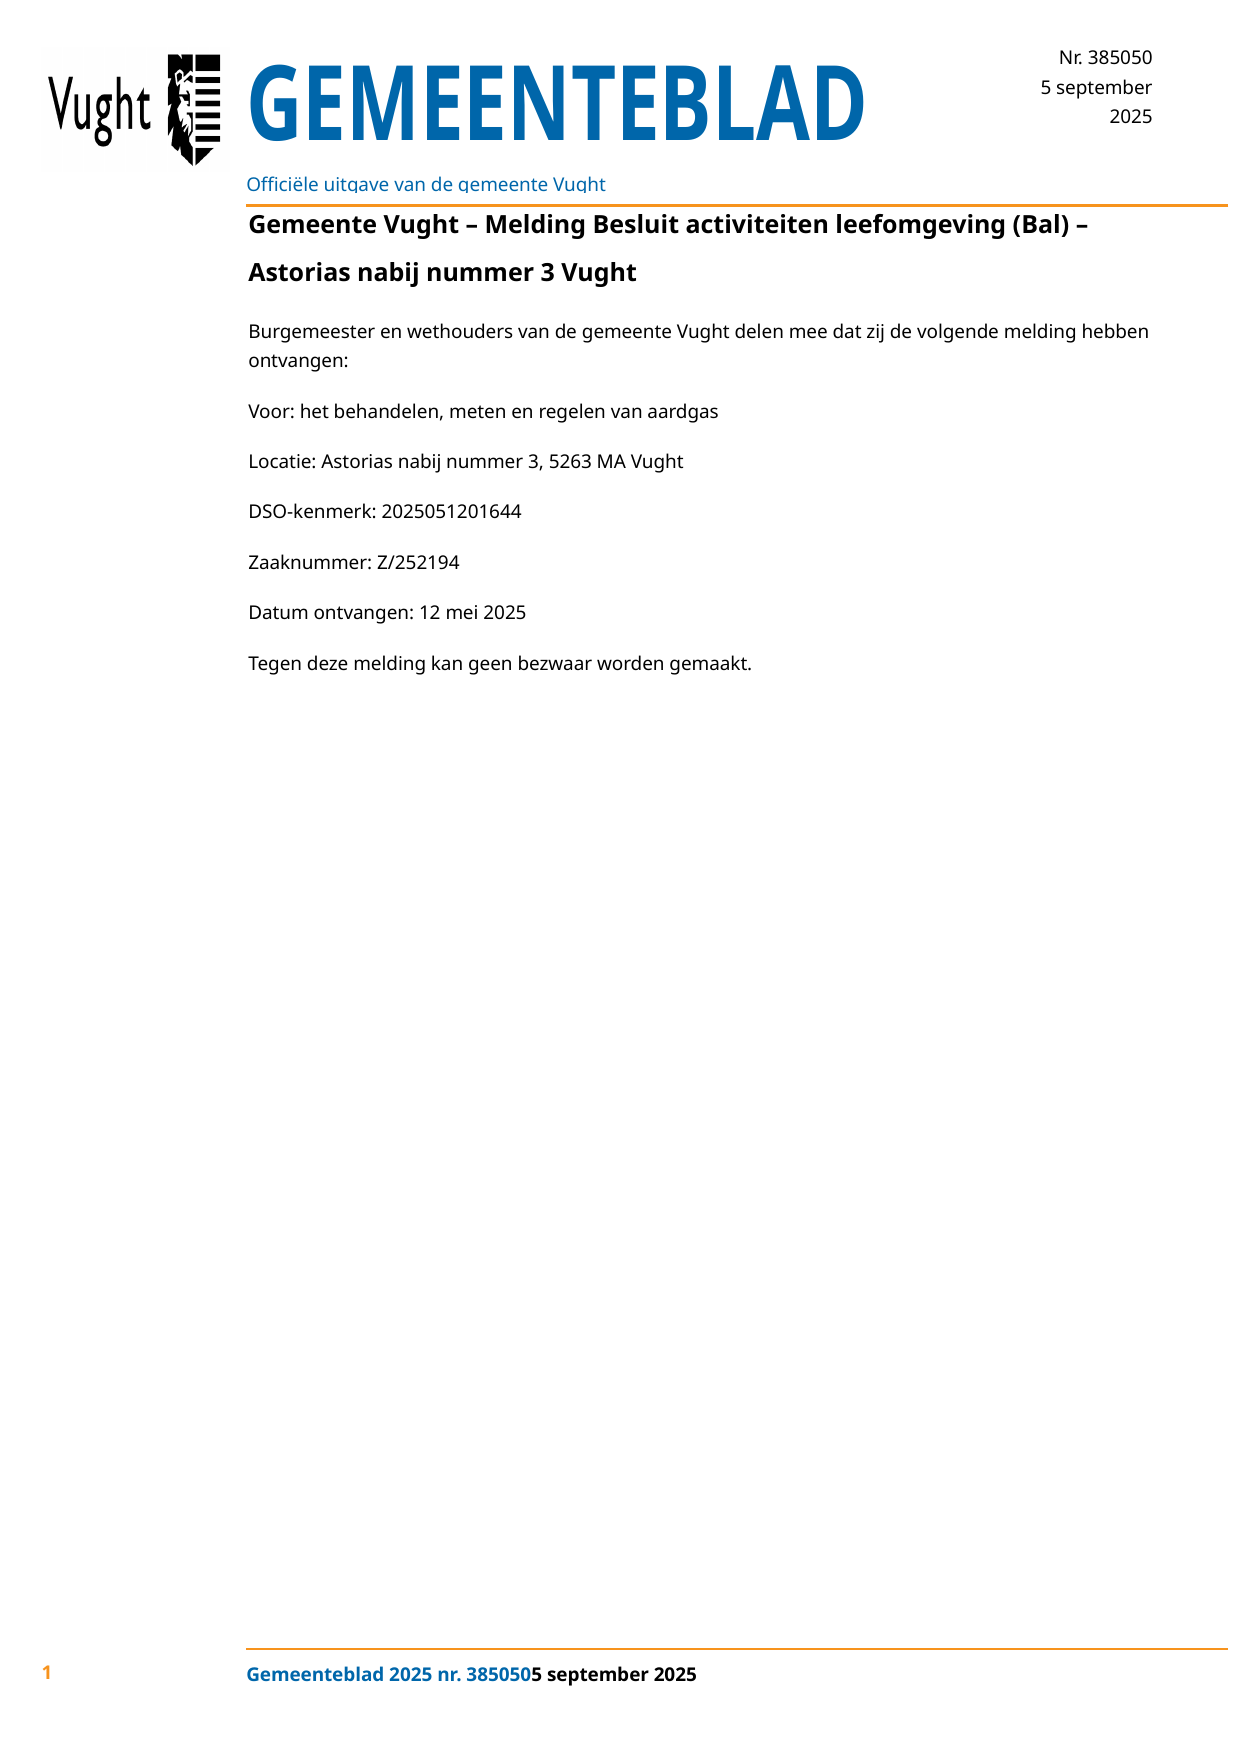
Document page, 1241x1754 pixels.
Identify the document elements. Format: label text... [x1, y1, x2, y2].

text Tegen deze melding kan geen bezwaar worden gemaakt. [248, 650, 1152, 676]
text Gemeente Vught – Melding Besluit activiteiten leefomgeving (Bal) – Astorias nabij nummer 3 Vught [248, 207, 1152, 288]
text Voor: het behandelen, meten en regelen van aardgas [248, 398, 1152, 424]
text Burgemeester en wethouders van de gemeente Vught delen mee dat zij de volgende melding hebben ontvangen: [248, 318, 1152, 373]
text Locatie: Astorias nabij nummer 3, 5263 MA Vught [248, 448, 1152, 474]
text Zaaknummer: Z/252194 [248, 549, 1152, 575]
picture [41, 47, 231, 172]
text Datum ontvangen: 12 mei 2025 [248, 599, 1152, 625]
text DSO-kenmerk: 2025051201644 [248, 499, 1152, 524]
